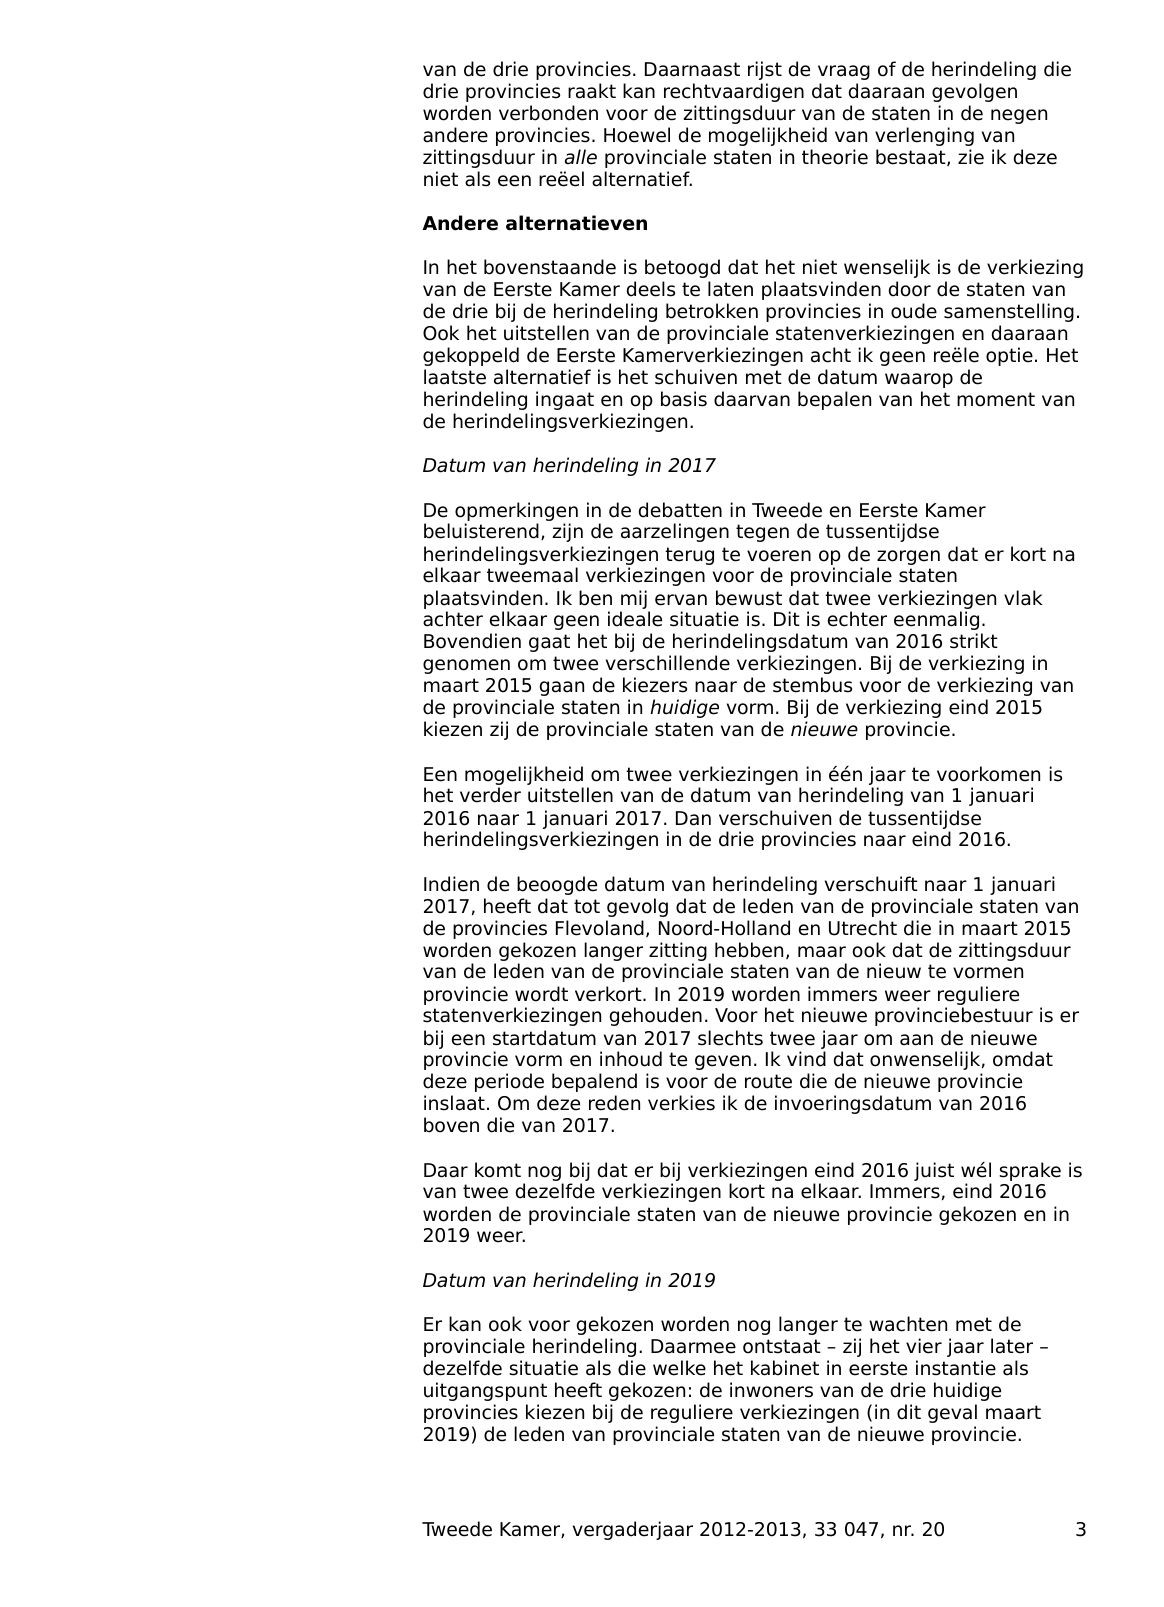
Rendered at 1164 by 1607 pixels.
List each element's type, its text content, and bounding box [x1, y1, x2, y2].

text Er kan ook voor gekozen worden nog langer te wachten met de provinciale herindeling. Daarmee ontstaat – zij het vier jaar later – dezelfde situatie als die welke het kabinet in eerste instantie als uitgangspunt heeft gekozen: de inwoners van de drie huidige provincies kiezen bij de reguliere verkiezingen (in dit geval maart 2019) de leden van provinciale staten van de nieuwe provincie. [422, 1314, 1087, 1446]
text In het bovenstaande is betoogd dat het niet wenselijk is de verkiezing van de Eerste Kamer deels te laten plaatsvinden door de staten van de drie bij de herindeling betrokken provincies in oude samenstelling. Ook het uitstellen van de provinciale statenverkiezingen en daaraan gekoppeld de Eerste Kamerverkiezingen acht ik geen reële optie. Het laatste alternatief is het schuiven met de datum waarop de herindeling ingaat en op basis daarvan bepalen van het moment van de herindelingsverkiezingen. [422, 257, 1087, 433]
text Daar komt nog bij dat er bij verkiezingen eind 2016 juist wél sprake is van twee dezelfde verkiezingen kort na elkaar. Immers, eind 2016 worden de provinciale staten van de nieuwe provincie gekozen en in 2019 weer. [422, 1159, 1087, 1247]
text van de drie provincies. Daarnaast rijst de vraag of de herindeling die drie provincies raakt kan rechtvaardigen dat daaraan gevolgen worden verbonden voor de zittingsduur van de staten in de negen andere provincies. Hoewel de mogelijkheid van verlenging van zittingsduur in alle provinciale staten in theorie bestaat, zie ik deze niet als een reëel alternatief. [422, 59, 1087, 191]
subtitle Datum van herindeling in 2019 [422, 1269, 1087, 1292]
subtitle Andere alternatieven [422, 213, 1087, 235]
text De opmerkingen in de debatten in Tweede en Eerste Kamer beluisterend, zijn de aarzelingen tegen de tussentijdse herindelingsverkiezingen terug te voeren op de zorgen dat er kort na elkaar tweemaal verkiezingen voor de provinciale staten plaatsvinden. Ik ben mij ervan bewust dat twee verkiezingen vlak achter elkaar geen ideale situatie is. Dit is echter eenmalig. Bovendien gaat het bij de herindelingsdatum van 2016 strikt genomen om twee verschillende verkiezingen. Bij de verkiezing in maart 2015 gaan de kiezers naar de stembus voor de verkiezing van de provinciale staten in huidige vorm. Bij de verkiezing eind 2015 kiezen zij de provinciale staten van de nieuwe provincie. [422, 499, 1087, 741]
subtitle Datum van herindeling in 2017 [422, 455, 1087, 477]
text Indien de beoogde datum van herindeling verschuift naar 1 januari 2017, heeft dat tot gevolg dat de leden van de provinciale staten van de provincies Flevoland, Noord-Holland en Utrecht die in maart 2015 worden gekozen langer zitting hebben, maar ook dat de zittingsduur van de leden van de provinciale staten van de nieuw te vormen provincie wordt verkort. In 2019 worden immers weer reguliere statenverkiezingen gehouden. Voor het nieuwe provinciebestuur is er bij een startdatum van 2017 slechts twee jaar om aan de nieuwe provincie vorm en inhoud te geven. Ik vind dat onwenselijk, omdat deze periode bepalend is voor de route die de nieuwe provincie inslaat. Om deze reden verkies ik de invoeringsdatum van 2016 boven die van 2017. [422, 873, 1087, 1137]
text Een mogelijkheid om twee verkiezingen in één jaar te voorkomen is het verder uitstellen van de datum van herindeling van 1 januari 2016 naar 1 januari 2017. Dan verschuiven de tussentijdse herindelingsverkiezingen in de drie provincies naar eind 2016. [422, 763, 1087, 851]
